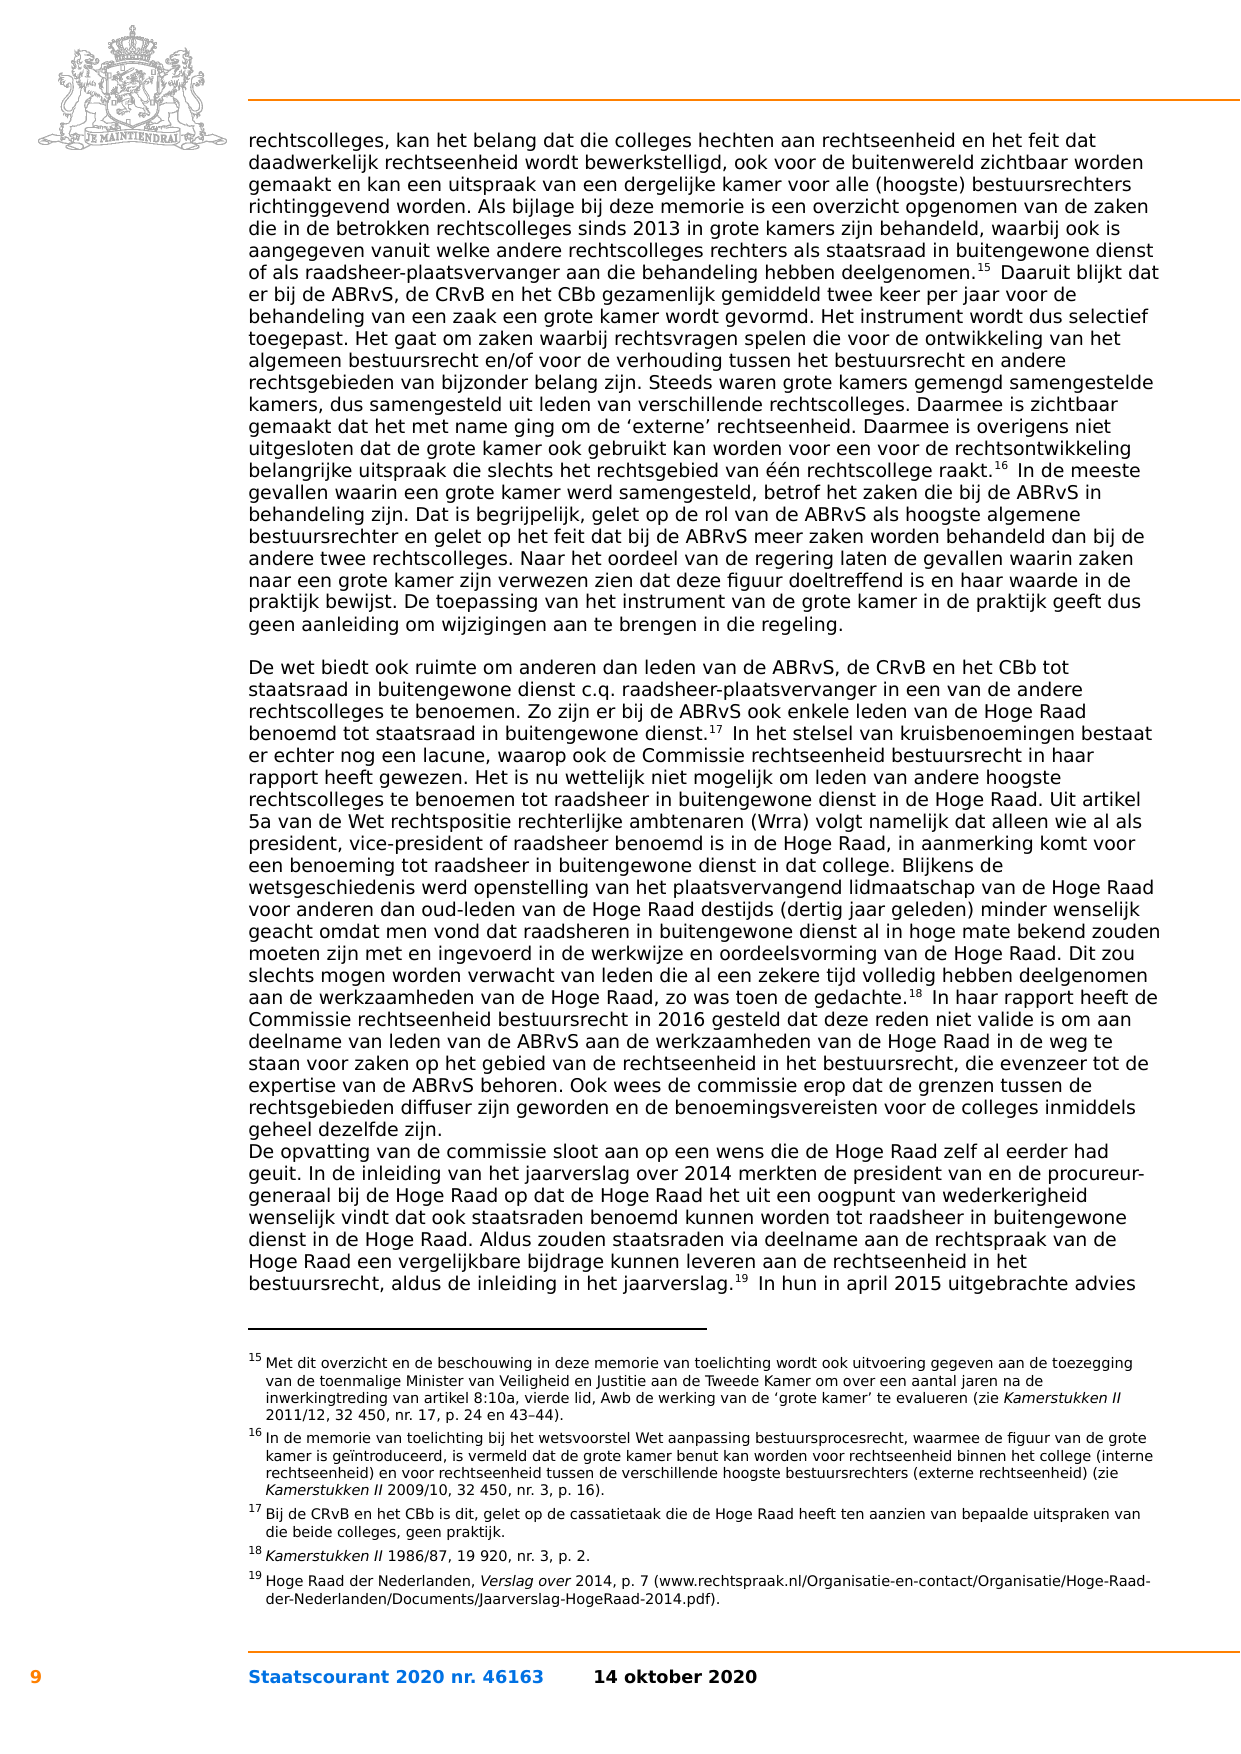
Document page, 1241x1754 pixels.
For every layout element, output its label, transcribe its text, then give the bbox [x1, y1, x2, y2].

text Met dit overzicht en de beschouwing in deze memorie van toelichting wordt ook uitvoering gegeven aan de toezegging van de toenmalige Minister van Veiligheid en Justitie aan de Tweede Kamer om over een aantal jaren na de inwerkingtreding van artikel 8:10a, vierde lid, Awb de werking van de ‘grote kamer’ te evalueren (zie Kamerstukken II 2011/12, 32 450, nr. 17, p. 24 en 43–44). [248, 1351, 1163, 1423]
text Kamerstukken II 1986/87, 19 920, nr. 3, p. 2. [248, 1544, 1163, 1566]
text Bij de CRvB en het CBb is dit, gelet op de cassatietaak die de Hoge Raad heeft ten aanzien van bepaalde uitspraken van die beide colleges, geen praktijk. [248, 1502, 1163, 1541]
text Hoge Raad der Nederlanden, Verslag over 2014, p. 7 (www.rechtspraak.nl/Organisatie-en-contact/Organisatie/Hoge-Raad-der-Nederlanden/Documents/Jaarverslag-HogeRaad-2014.pdf). [248, 1569, 1163, 1608]
text In de memorie van toelichting bij het wetsvoorstel Wet aanpassing bestuursprocesrecht, waarmee de figuur van de grote kamer is geïntroduceerd, is vermeld dat de grote kamer benut kan worden voor rechtseenheid binnen het college (interne rechtseenheid) en voor rechtseenheid tussen de verschillende hoogste bestuursrechters (externe rechtseenheid) (zie Kamerstukken II 2009/10, 32 450, nr. 3, p. 16). [248, 1426, 1163, 1499]
text rechtscolleges, kan het belang dat die colleges hechten aan rechtseenheid en het feit dat daadwerkelijk rechtseenheid wordt bewerkstelligd, ook voor de buitenwereld zichtbaar worden gemaakt en kan een uitspraak van een dergelijke kamer voor alle (hoogste) bestuursrechters richtinggevend worden. Als bijlage bij deze memorie is een overzicht opgenomen van de zaken die in de betrokken rechtscolleges sinds 2013 in grote kamers zijn behandeld, waarbij ook is aangegeven vanuit welke andere rechtscolleges rechters als staatsraad in buitengewone dienst of als raadsheer-plaatsvervanger aan die behandeling hebben deelgenomen. Daaruit blijkt dat er bij de ABRvS, de CRvB en het CBb gezamenlijk gemiddeld twee keer per jaar voor de behandeling van een zaak een grote kamer wordt gevormd. Het instrument wordt dus selectief toegepast. Het gaat om zaken waarbij rechtsvragen spelen die voor de ontwikkeling van het algemeen bestuursrecht en/of voor de verhouding tussen het bestuursrecht en andere rechtsgebieden van bijzonder belang zijn. Steeds waren grote kamers gemengd samengestelde kamers, dus samengesteld uit leden van verschillende rechtscolleges. Daarmee is zichtbaar gemaakt dat het met name ging om de ‘externe’ rechtseenheid. Daarmee is overigens niet uitgesloten dat de grote kamer ook gebruikt kan worden voor een voor de rechtsontwikkeling belangrijke uitspraak die slechts het rechtsgebied van één rechtscollege raakt. In de meeste gevallen waarin een grote kamer werd samengesteld, betrof het zaken die bij de ABRvS in behandeling zijn. Dat is begrijpelijk, gelet op de rol van de ABRvS als hoogste algemene bestuursrechter en gelet op het feit dat bij de ABRvS meer zaken worden behandeld dan bij de andere twee rechtscolleges. Naar het oordeel van de regering laten de gevallen waarin zaken naar een grote kamer zijn verwezen zien dat deze figuur doeltreffend is en haar waarde in de praktijk bewijst. De toepassing van het instrument van de grote kamer in de praktijk geeft dus geen aanleiding om wijzigingen aan te brengen in die regeling. [248, 130, 1163, 635]
text De opvatting van de commissie sloot aan op een wens die de Hoge Raad zelf al eerder had geuit. In de inleiding van het jaarverslag over 2014 merkten de president van en de procureur-generaal bij de Hoge Raad op dat de Hoge Raad het uit een oogpunt van wederkerigheid wenselijk vindt dat ook staatsraden benoemd kunnen worden tot raadsheer in buitengewone dienst in de Hoge Raad. Aldus zouden staatsraden via deelname aan de rechtspraak van de Hoge Raad een vergelijkbare bijdrage kunnen leveren aan de rechtseenheid in het bestuursrecht, aldus de inleiding in het jaarverslag. In hun in april 2015 uitgebrachte advies [248, 1141, 1163, 1295]
picture [38, 25, 227, 150]
text De wet biedt ook ruimte om anderen dan leden van de ABRvS, de CRvB en het CBb tot staatsraad in buitengewone dienst c.q. raadsheer-plaatsvervanger in een van de andere rechtscolleges te benoemen. Zo zijn er bij de ABRvS ook enkele leden van de Hoge Raad benoemd tot staatsraad in buitengewone dienst. In het stelsel van kruisbenoemingen bestaat er echter nog een lacune, waarop ook de Commissie rechtseenheid bestuursrecht in haar rapport heeft gewezen. Het is nu wettelijk niet mogelijk om leden van andere hoogste rechtscolleges te benoemen tot raadsheer in buitengewone dienst in de Hoge Raad. Uit artikel 5a van de Wet rechtspositie rechterlijke ambtenaren (Wrra) volgt namelijk dat alleen wie al als president, vice-president of raadsheer benoemd is in de Hoge Raad, in aanmerking komt voor een benoeming tot raadsheer in buitengewone dienst in dat college. Blijkens de wetsgeschiedenis werd openstelling van het plaatsvervangend lidmaatschap van de Hoge Raad voor anderen dan oud-leden van de Hoge Raad destijds (dertig jaar geleden) minder wenselijk geacht omdat men vond dat raadsheren in buitengewone dienst al in hoge mate bekend zouden moeten zijn met en ingevoerd in de werkwijze en oordeelsvorming van de Hoge Raad. Dit zou slechts mogen worden verwacht van leden die al een zekere tijd volledig hebben deelgenomen aan de werkzaamheden van de Hoge Raad, zo was toen de gedachte. In haar rapport heeft de Commissie rechtseenheid bestuursrecht in 2016 gesteld dat deze reden niet valide is om aan deelname van leden van de ABRvS aan de werkzaamheden van de Hoge Raad in de weg te staan voor zaken op het gebied van de rechtseenheid in het bestuursrecht, die evenzeer tot de expertise van de ABRvS behoren. Ook wees de commissie erop dat de grenzen tussen de rechtsgebieden diffuser zijn geworden en de benoemingsvereisten voor de colleges inmiddels geheel dezelfde zijn. [248, 657, 1163, 1141]
